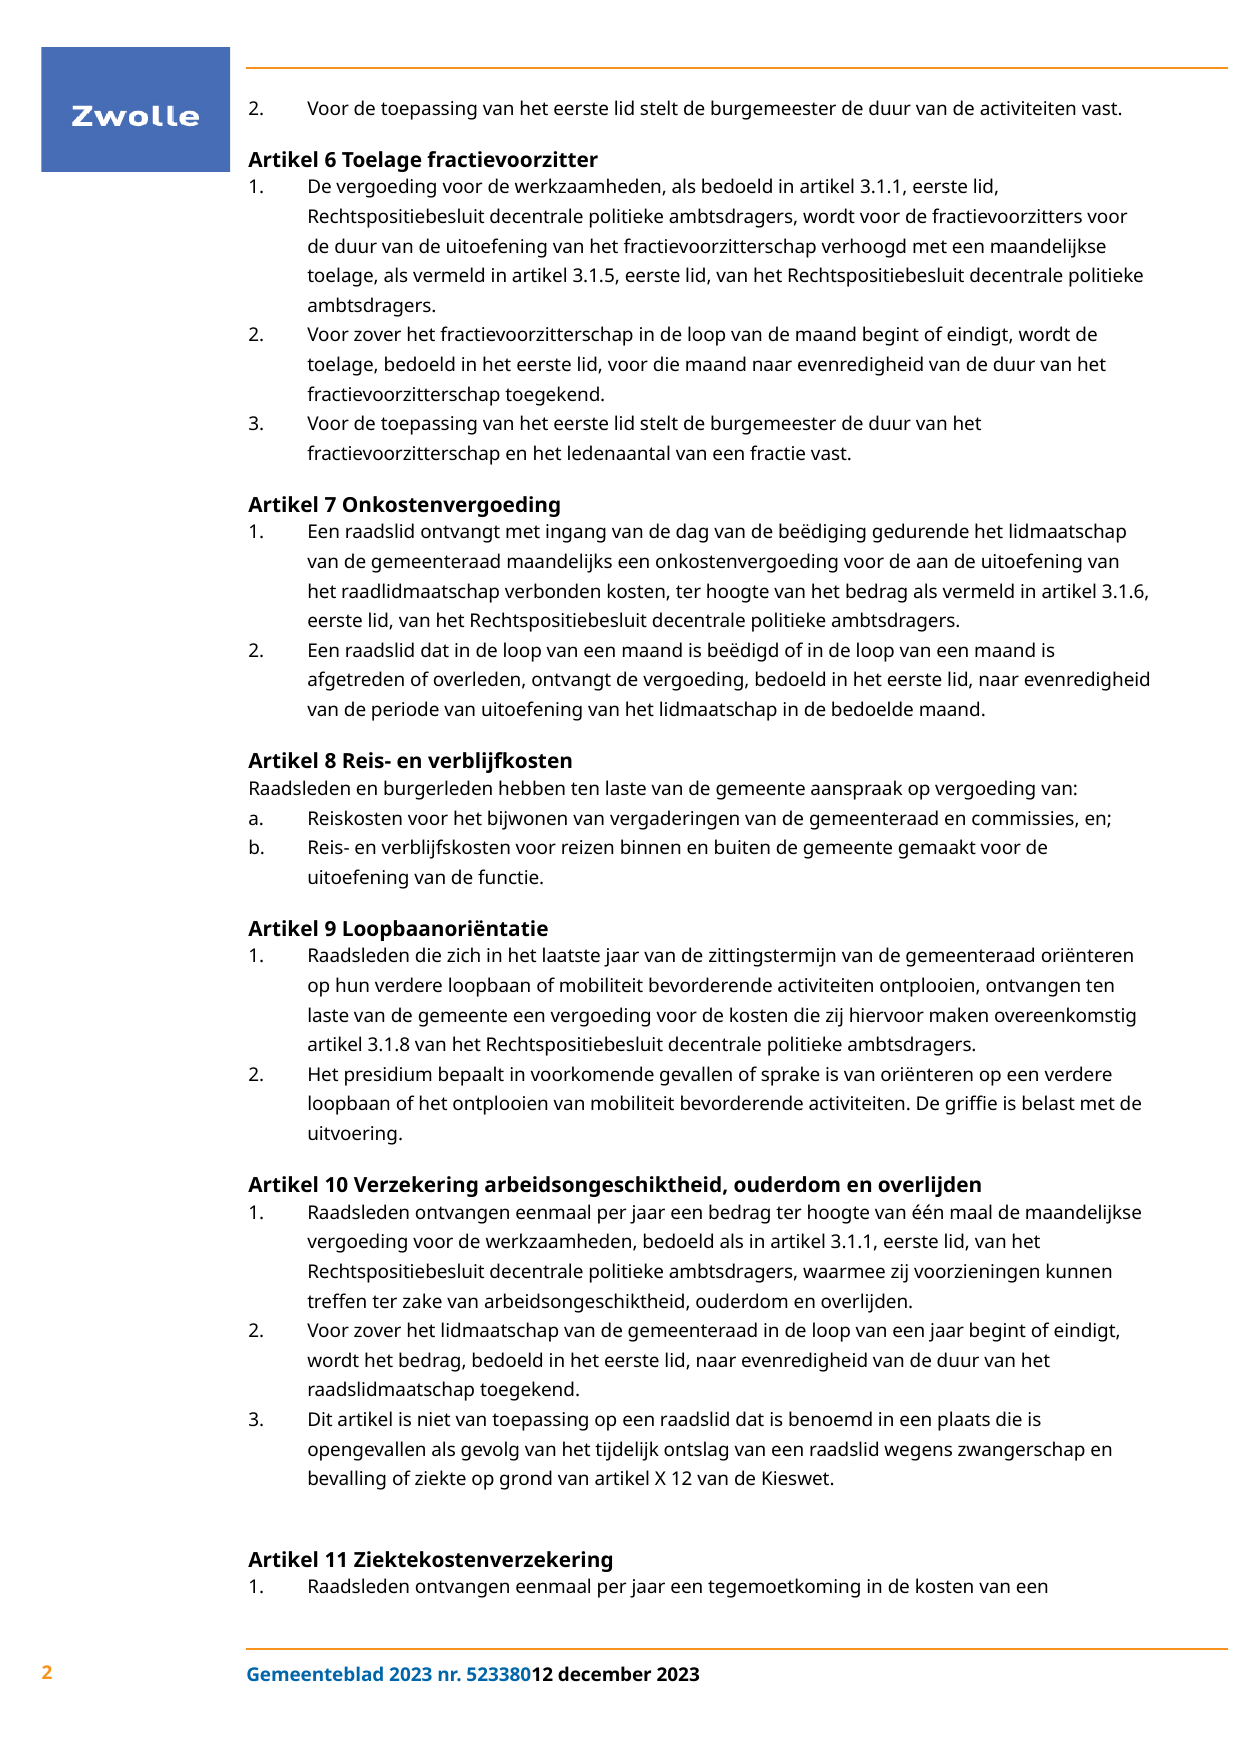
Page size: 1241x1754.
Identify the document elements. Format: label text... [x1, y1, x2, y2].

list Raadsleden die zich in het laatste jaar van de zittingstermijn van de gemeenteraad oriënteren op hun verdere loopbaan of mobiliteit bevorderende activiteiten ontplooien, ontvangen ten laste van de gemeente een vergoeding voor de kosten die zij hiervoor maken overeenkomstig artikel 3.1.8 van het Rechtspositiebesluit decentrale politieke ambtsdragers. [248, 943, 1152, 1057]
text Artikel 6 Toelage fractievoorzitter [248, 145, 1152, 174]
list Voor zover het fractievoorzitterschap in de loop van de maand begint of eindigt, wordt de toelage, bedoeld in het eerste lid, voor die maand naar evenredigheid van de duur van het fractievoorzitterschap toegekend. [248, 322, 1152, 406]
list Raadsleden ontvangen eenmaal per jaar een bedrag ter hoogte van één maal de maandelijkse vergoeding voor de werkzaamheden, bedoeld als in artikel 3.1.1, eerste lid, van het Rechtspositiebesluit decentrale politieke ambtsdragers, waarmee zij voorzieningen kunnen treffen ter zake van arbeidsongeschiktheid, ouderdom en overlijden. [248, 1199, 1152, 1313]
text Artikel 11 Ziektekostenverzekering [248, 1545, 1152, 1574]
text Artikel 10 Verzekering arbeidsongeschiktheid, ouderdom en overlijden [248, 1171, 1152, 1199]
text Artikel 9 Loopbaanoriëntatie [248, 914, 1152, 943]
list Reis- en verblijfskosten voor reizen binnen en buiten de gemeente gemaakt voor de uitoefening van de functie. [248, 834, 1152, 889]
text Artikel 7 Onkostenvergoeding [248, 490, 1152, 519]
list Reiskosten voor het bijwonen van vergaderingen van de gemeenteraad en commissies, en; [248, 805, 1152, 830]
picture [41, 47, 231, 172]
list Voor zover het lidmaatschap van de gemeenteraad in de loop van een jaar begint of eindigt, wordt het bedrag, bedoeld in het eerste lid, naar evenredigheid van de duur van het raadslidmaatschap toegekend. [248, 1317, 1152, 1402]
text Artikel 8 Reis- en verblijfkosten [248, 747, 1152, 775]
list Voor de toepassing van het eerste lid stelt de burgemeester de duur van het fractievoorzitterschap en het ledenaantal van een fractie vast. [248, 410, 1152, 466]
list Een raadslid ontvangt met ingang van de dag van de beëdiging gedurende het lidmaatschap van de gemeenteraad maandelijks een onkostenvergoeding voor de aan de uitoefening van het raadlidmaatschap verbonden kosten, ter hoogte van het bedrag als vermeld in artikel 3.1.6, eerste lid, van het Rechtspositiebesluit decentrale politieke ambtsdragers. [248, 519, 1152, 633]
text Raadsleden en burgerleden hebben ten laste van de gemeente aanspraak op vergoeding van: [248, 775, 1152, 801]
list Een raadslid dat in de loop van een maand is beëdigd of in de loop van een maand is afgetreden of overleden, ontvangt de vergoeding, bedoeld in het eerste lid, naar evenredigheid van de periode van uitoefening van het lidmaatschap in de bedoelde maand. [248, 637, 1152, 722]
list Raadsleden ontvangen eenmaal per jaar een tegemoetkoming in de kosten van een [248, 1574, 1152, 1599]
list Het presidium bepaalt in voorkomende gevallen of sprake is van oriënteren op een verdere loopbaan of het ontplooien van mobiliteit bevorderende activiteiten. De griffie is belast met de uitvoering. [248, 1061, 1152, 1146]
list Dit artikel is niet van toepassing op een raadslid dat is benoemd in een plaats die is opengevallen als gevolg van het tijdelijk ontslag van een raadslid wegens zwangerschap en bevalling of ziekte op grond van artikel X 12 van de Kieswet. [248, 1406, 1152, 1491]
list De vergoeding voor de werkzaamheden, als bedoeld in artikel 3.1.1, eerste lid, Rechtspositiebesluit decentrale politieke ambtsdragers, wordt voor de fractievoorzitters voor de duur van de uitoefening van het fractievoorzitterschap verhoogd met een maandelijkse toelage, als vermeld in artikel 3.1.5, eerste lid, van het Rechtspositiebesluit decentrale politieke ambtsdragers. [248, 174, 1152, 318]
list Voor de toepassing van het eerste lid stelt de burgemeester de duur van de activiteiten vast. [248, 95, 1152, 121]
